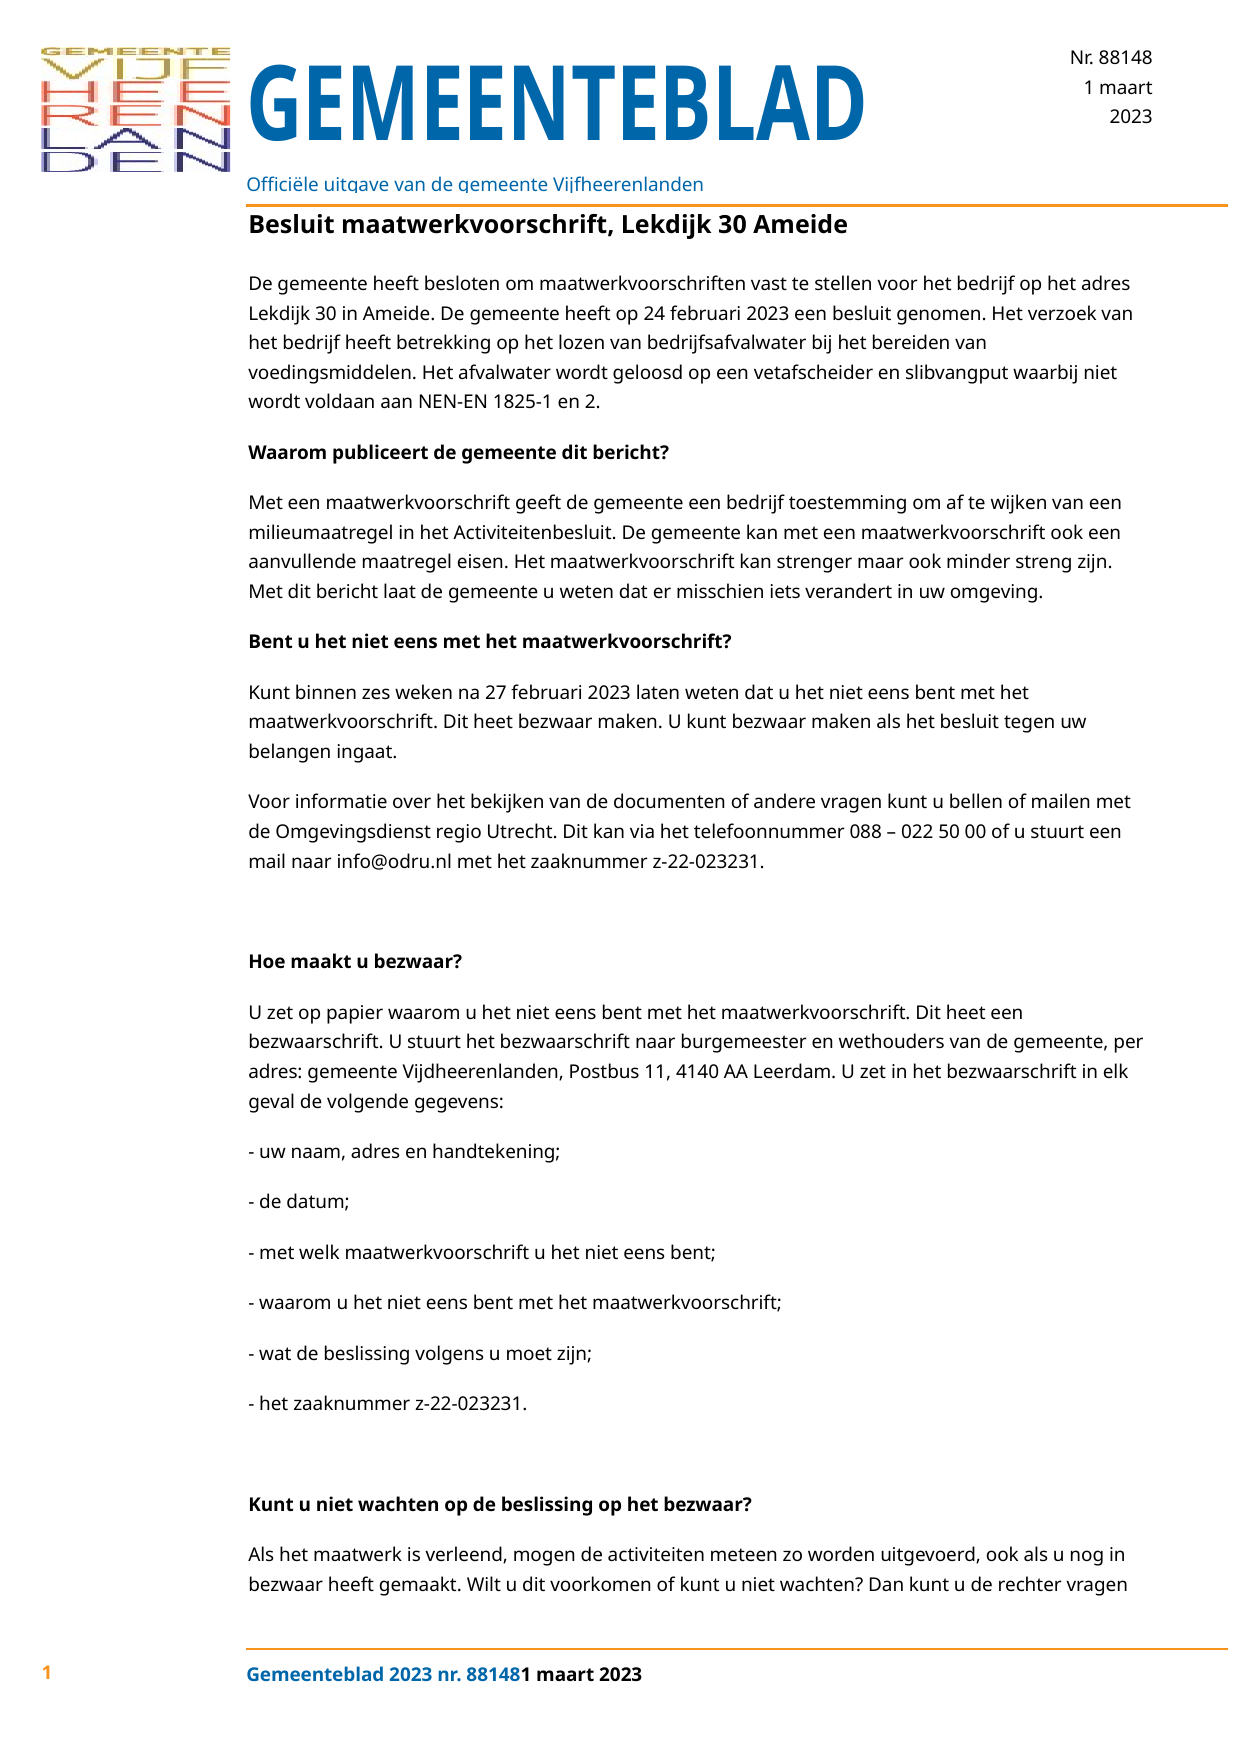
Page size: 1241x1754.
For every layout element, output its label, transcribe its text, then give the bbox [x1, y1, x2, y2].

text - waarom u het niet eens bent met het maatwerkvoorschrift; [248, 1289, 1152, 1315]
text - met welk maatwerkvoorschrift u het niet eens bent; [248, 1239, 1152, 1265]
text Voor informatie over het bekijken van de documenten of andere vragen kunt u bellen of mailen met de Omgevingsdienst regio Utrecht. Dit kan via het telefoonnummer 088 – 022 50 00 of u stuurt een mail naar info@odru.nl met het zaaknummer z-22-023231. [248, 789, 1152, 873]
text Besluit maatwerkvoorschrift, Lekdijk 30 Ameide [248, 207, 1152, 241]
text Als het maatwerk is verleend, mogen de activiteiten meteen zo worden uitgevoerd, ook als u nog in bezwaar heeft gemaakt. Wilt u dit voorkomen of kunt u niet wachten? Dan kunt u de rechter vragen [248, 1542, 1152, 1597]
text - het zaaknummer z-22-023231. [248, 1390, 1152, 1416]
text Hoe maakt u bezwaar? [248, 949, 1152, 974]
text Bent u het niet eens met het maatwerkvoorschrift? [248, 629, 1152, 654]
text - de datum; [248, 1189, 1152, 1214]
text U zet op papier waarom u het niet eens bent met het maatwerkvoorschrift. Dit heet een bezwaarschrift. U stuurt het bezwaarschrift naar burgemeester en wethouders van de gemeente, per adres: gemeente Vijdheerenlanden, Postbus 11, 4140 AA Leerdam. U zet in het bezwaarschrift in elk geval de volgende gegevens: [248, 999, 1152, 1113]
text Kunt u niet wachten op de beslissing op het bezwaar? [248, 1491, 1152, 1517]
text De gemeente heeft besloten om maatwerkvoorschriften vast te stellen voor het bedrijf op het adres Lekdijk 30 in Ameide. De gemeente heeft op 24 februari 2023 een besluit genomen. Het verzoek van het bedrijf heeft betrekking op het lozen van bedrijfsafvalwater bij het bereiden van voedingsmiddelen. Het afvalwater wordt geloosd op een vetafscheider en slibvangput waarbij niet wordt voldaan aan NEN-EN 1825-1 en 2. [248, 270, 1152, 414]
text Met een maatwerkvoorschrift geeft de gemeente een bedrijf toestemming om af te wijken van een milieumaatregel in het Activiteitenbesluit. De gemeente kan met een maatwerkvoorschrift ook een aanvullende maatregel eisen. Het maatwerkvoorschrift kan strenger maar ook minder streng zijn. Met dit bericht laat de gemeente u weten dat er misschien iets verandert in uw omgeving. [248, 489, 1152, 604]
text Waarom publiceert de gemeente dit bericht? [248, 439, 1152, 465]
text - wat de beslissing volgens u moet zijn; [248, 1340, 1152, 1366]
text - uw naam, adres en handtekening; [248, 1138, 1152, 1164]
picture [41, 47, 231, 172]
text Kunt binnen zes weken na 27 februari 2023 laten weten dat u het niet eens bent met het maatwerkvoorschrift. Dit heet bezwaar maken. U kunt bezwaar maken als het besluit tegen uw belangen ingaat. [248, 679, 1152, 764]
